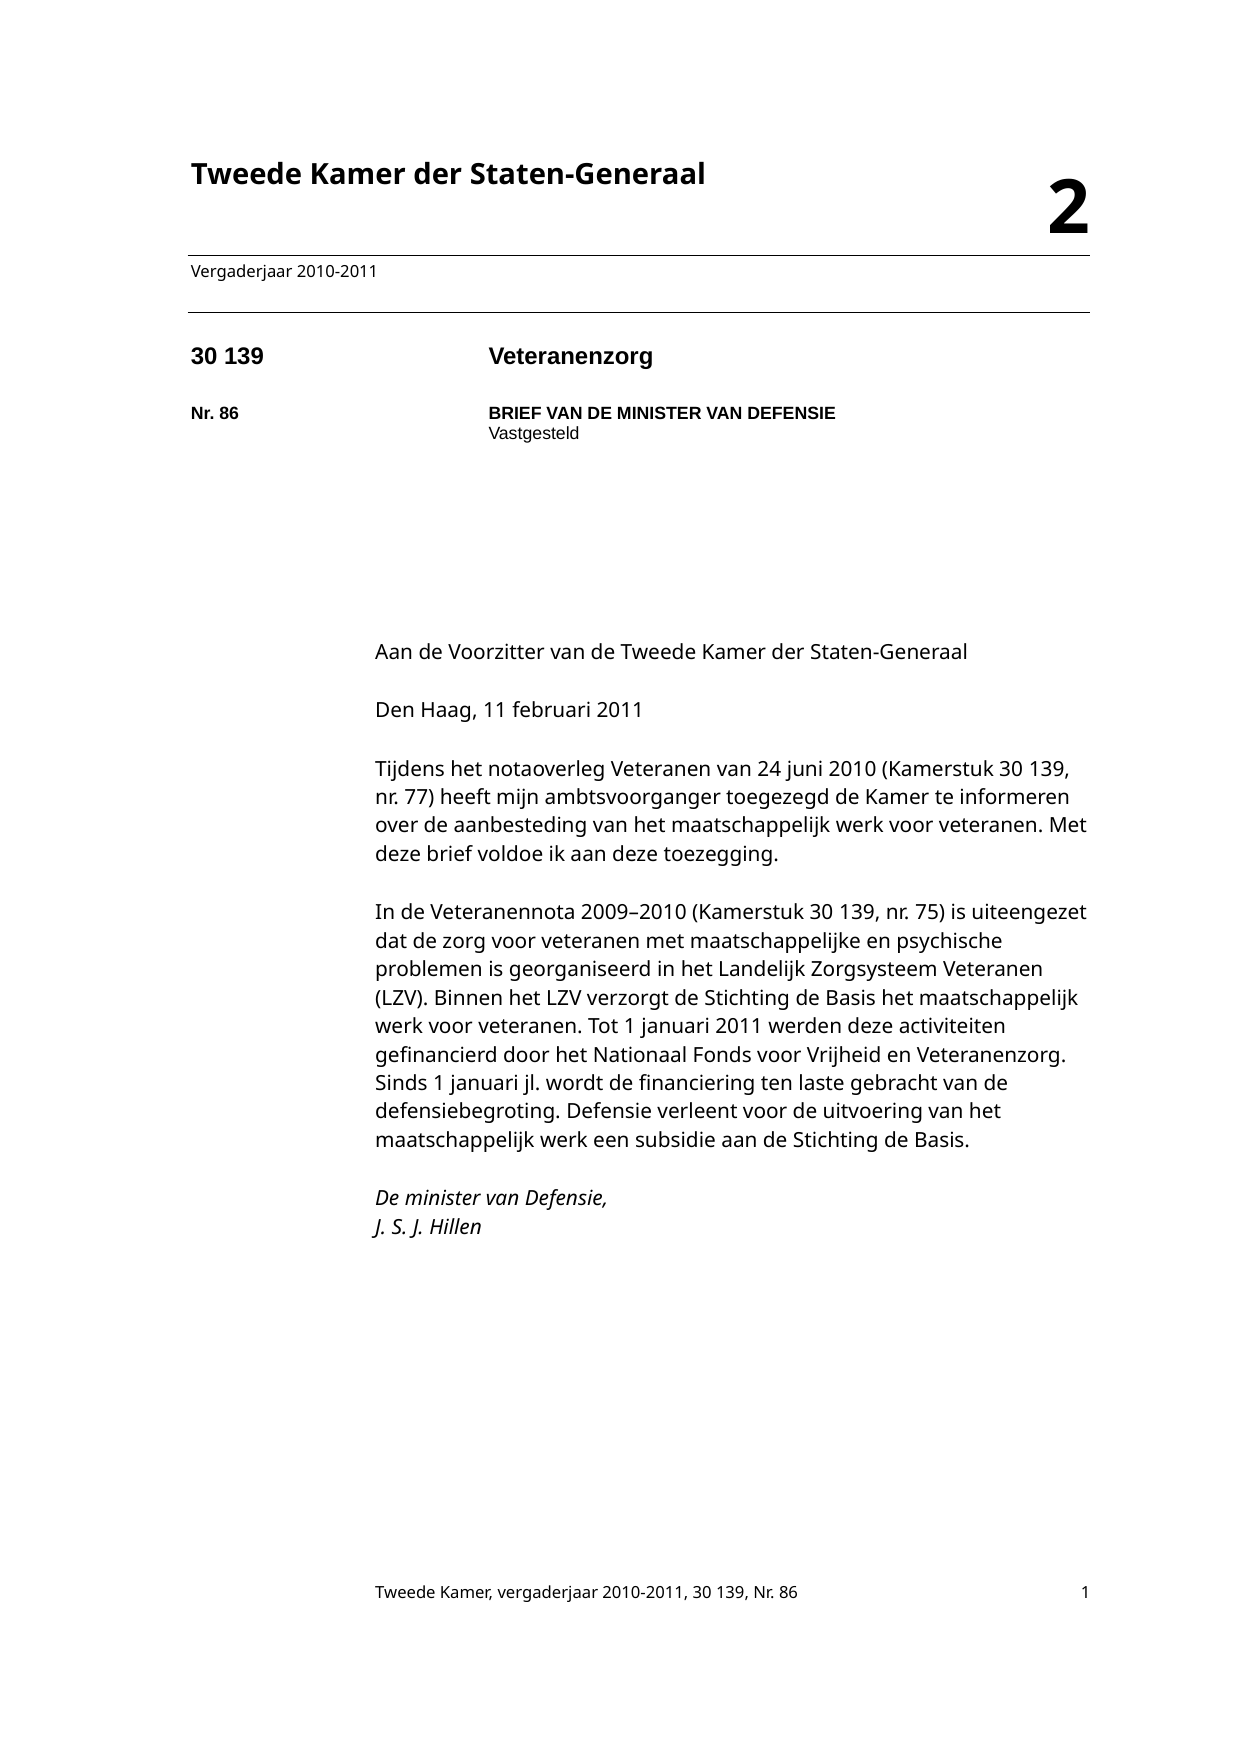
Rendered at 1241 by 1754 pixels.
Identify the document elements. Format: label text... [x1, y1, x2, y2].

text De minister van Defensie, [375, 1183, 1090, 1212]
text Den Haag, 11 februari 2011 [375, 695, 1090, 724]
table_cell 30 139 [188, 339, 485, 399]
table_header 2 [910, 150, 1090, 255]
table_cell [485, 313, 1090, 339]
table_cell Nr. 86 [188, 399, 485, 518]
text Aan de Voorzitter van de Tweede Kamer der Staten-Generaal [375, 637, 1090, 665]
table_cell [485, 256, 1090, 312]
table_cell [188, 313, 485, 339]
table_cell Veteranenzorg [485, 339, 1090, 399]
table_header Tweede Kamer der Staten-Generaal [188, 150, 909, 255]
table_cell Vergaderjaar 2010-2011 [188, 256, 485, 312]
text J. S. J. Hillen [375, 1212, 1090, 1240]
text Tijdens het notaoverleg Veteranen van 24 juni 2010 (Kamerstuk 30 139, nr. 77) heeft mijn ambtsvoorganger toegezegd de Kamer te informeren over de aanbesteding van het maatschappelijk werk voor veteranen. Met deze brief voldoe ik aan deze toezegging. [375, 754, 1090, 867]
table_cell BRIEF VAN DE MINISTER VAN DEFENSIE Vastgesteld [485, 399, 1090, 518]
text In de Veteranennota 2009–2010 (Kamerstuk 30 139, nr. 75) is uiteengezet dat de zorg voor veteranen met maatschappelijke en psychische problemen is georganiseerd in het Landelijk Zorgsysteem Veteranen (LZV). Binnen het LZV verzorgt de Stichting de Basis het maatschappelijk werk voor veteranen. Tot 1 januari 2011 werden deze activiteiten gefinancierd door het Nationaal Fonds voor Vrijheid en Veteranenzorg. Sinds 1 januari jl. wordt de financiering ten laste gebracht van de defensiebegroting. Defensie verleent voor de uitvoering van het maatschappelijk werk een subsidie aan de Stichting de Basis. [375, 897, 1090, 1153]
